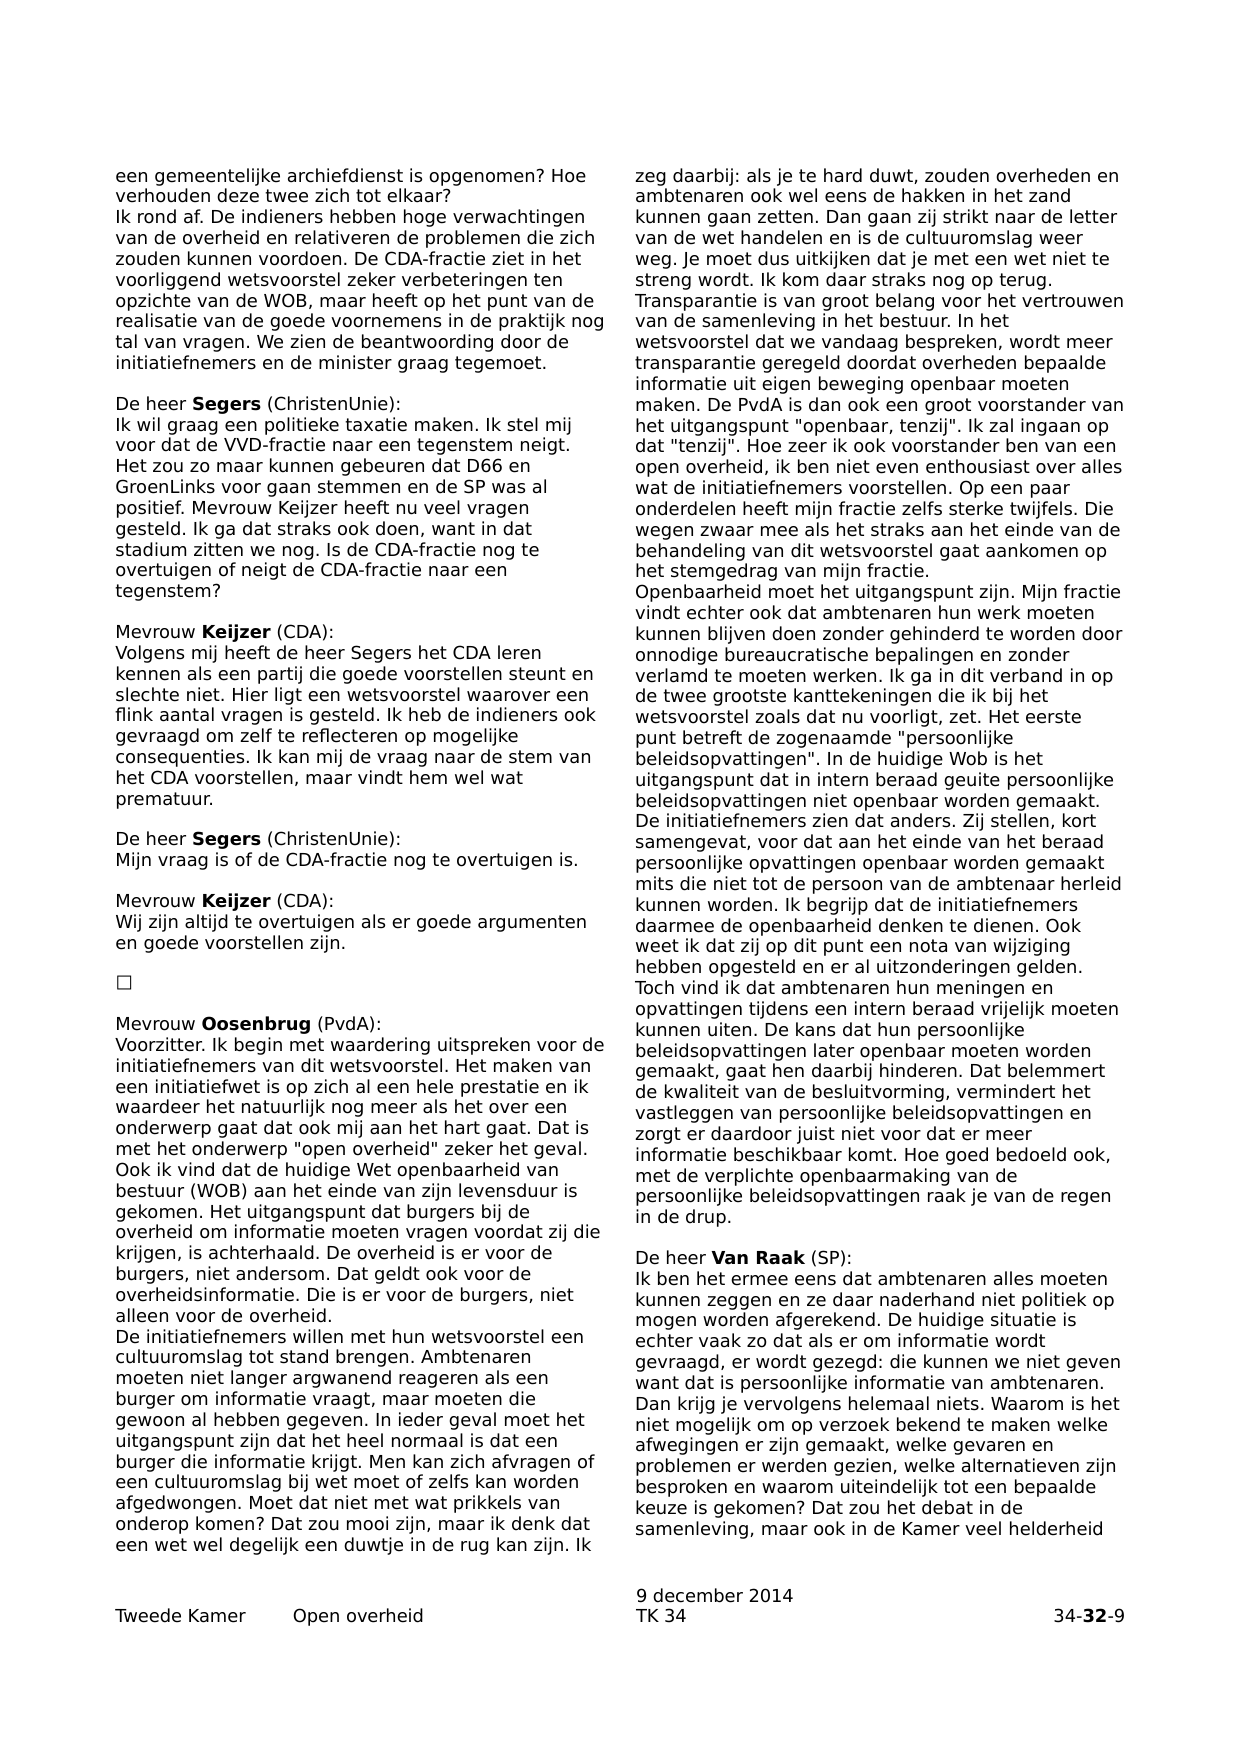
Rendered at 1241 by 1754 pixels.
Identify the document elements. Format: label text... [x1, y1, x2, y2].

text Wij zijn altijd te overtuigen als er goede argumenten en goede voorstellen zijn. [115, 912, 605, 953]
text een gemeentelijke archiefdienst is opgenomen? Hoe verhouden deze twee zich tot elkaar? [115, 165, 605, 207]
text Mijn vraag is of de CDA-fractie nog te overtuigen is. [115, 850, 605, 871]
text De heer Segers (ChristenUnie): [115, 394, 605, 414]
text Mevrouw Keijzer (CDA): [115, 891, 605, 912]
text Mevrouw Oosenbrug (PvdA): [115, 1014, 605, 1035]
text De heer Segers (ChristenUnie): [115, 829, 605, 850]
text ⬜ [115, 973, 605, 994]
text Ik wil graag een politieke taxatie maken. Ik stel mij voor dat de VVD-fractie naar een tegenstem neigt. Het zou zo maar kunnen gebeuren dat D66 en GroenLinks voor gaan stemmen en de SP was al positief. Mevrouw Keijzer heeft nu veel vragen gesteld. Ik ga dat straks ook doen, want in dat stadium zitten we nog. Is de CDA-fractie nog te overtuigen of neigt de CDA-fractie naar een tegenstem? [115, 414, 605, 602]
text Mevrouw Keijzer (CDA): [115, 622, 605, 643]
text Transparantie is van groot belang voor het vertrouwen van de samenleving in het bestuur. In het wetsvoorstel dat we vandaag bespreken, wordt meer transparantie geregeld doordat overheden bepaalde informatie uit eigen beweging openbaar moeten maken. De PvdA is dan ook een groot voorstander van het uitgangspunt "openbaar, tenzij". Ik zal ingaan op dat "tenzij". Hoe zeer ik ook voorstander ben van een open overheid, ik ben niet even enthousiast over alles wat de initiatiefnemers voorstellen. Op een paar onderdelen heeft mijn fractie zelfs sterke twijfels. Die wegen zwaar mee als het straks aan het einde van de behandeling van dit wetsvoorstel gaat aankomen op het stemgedrag van mijn fractie. [635, 290, 1125, 582]
text Ik rond af. De indieners hebben hoge verwachtingen van de overheid en relativeren de problemen die zich zouden kunnen voordoen. De CDA-fractie ziet in het voorliggend wetsvoorstel zeker verbeteringen ten opzichte van de WOB, maar heeft op het punt van de realisatie van de goede voornemens in de praktijk nog tal van vragen. We zien de beantwoording door de initiatiefnemers en de minister graag tegemoet. [115, 207, 605, 374]
text zeg daarbij: als je te hard duwt, zouden overheden en ambtenaren ook wel eens de hakken in het zand kunnen gaan zetten. Dan gaan zij strikt naar de letter van de wet handelen en is de cultuuromslag weer weg. Je moet dus uitkijken dat je met een wet niet te streng wordt. Ik kom daar straks nog op terug. [635, 165, 1125, 290]
text Volgens mij heeft de heer Segers het CDA leren kennen als een partij die goede voorstellen steunt en slechte niet. Hier ligt een wetsvoorstel waarover een flink aantal vragen is gesteld. Ik heb de indieners ook gevraagd om zelf te reflecteren op mogelijke consequenties. Ik kan mij de vraag naar de stem van het CDA voorstellen, maar vindt hem wel wat prematuur. [115, 643, 605, 809]
text Voorzitter. Ik begin met waardering uitspreken voor de initiatiefnemers van dit wetsvoorstel. Het maken van een initiatiefwet is op zich al een hele prestatie en ik waardeer het natuurlijk nog meer als het over een onderwerp gaat dat ook mij aan het hart gaat. Dat is met het onderwerp "open overheid" zeker het geval. Ook ik vind dat de huidige Wet openbaarheid van bestuur (WOB) aan het einde van zijn levensduur is gekomen. Het uitgangspunt dat burgers bij de overheid om informatie moeten vragen voordat zij die krijgen, is achterhaald. De overheid is er voor de burgers, niet andersom. Dat geldt ook voor de overheidsinformatie. Die is er voor de burgers, niet alleen voor de overheid. [115, 1035, 605, 1326]
text Openbaarheid moet het uitgangspunt zijn. Mijn fractie vindt echter ook dat ambtenaren hun werk moeten kunnen blijven doen zonder gehinderd te worden door onnodige bureaucratische bepalingen en zonder verlamd te moeten werken. Ik ga in dit verband in op de twee grootste kanttekeningen die ik bij het wetsvoorstel zoals dat nu voorligt, zet. Het eerste punt betreft de zogenaamde "persoonlijke beleidsopvattingen". In de huidige Wob is het uitgangspunt dat in intern beraad geuite persoonlijke beleidsopvattingen niet openbaar worden gemaakt. De initiatiefnemers zien dat anders. Zij stellen, kort samengevat, voor dat aan het einde van het beraad persoonlijke opvattingen openbaar worden gemaakt mits die niet tot de persoon van de ambtenaar herleid kunnen worden. Ik begrijp dat de initiatiefnemers daarmee de openbaarheid denken te dienen. Ook weet ik dat zij op dit punt een nota van wijziging hebben opgesteld en er al uitzonderingen gelden. Toch vind ik dat ambtenaren hun meningen en opvattingen tijdens een intern beraad vrijelijk moeten kunnen uiten. De kans dat hun persoonlijke beleidsopvattingen later openbaar moeten worden gemaakt, gaat hen daarbij hinderen. Dat belemmert de kwaliteit van de besluitvorming, vermindert het vastleggen van persoonlijke beleidsopvattingen en zorgt er daardoor juist niet voor dat er meer informatie beschikbaar komt. Hoe goed bedoeld ook, met de verplichte openbaarmaking van de persoonlijke beleidsopvattingen raak je van de regen in de drup. [635, 582, 1125, 1228]
text De heer Van Raak (SP): [635, 1248, 1125, 1268]
text Ik ben het ermee eens dat ambtenaren alles moeten kunnen zeggen en ze daar naderhand niet politiek op mogen worden afgerekend. De huidige situatie is echter vaak zo dat als er om informatie wordt gevraagd, er wordt gezegd: die kunnen we niet geven want dat is persoonlijke informatie van ambtenaren. Dan krijg je vervolgens helemaal niets. Waarom is het niet mogelijk om op verzoek bekend te maken welke afwegingen er zijn gemaakt, welke gevaren en problemen er werden gezien, welke alternatieven zijn besproken en waarom uiteindelijk tot een bepaalde keuze is gekomen? Dat zou het debat in de samenleving, maar ook in de Kamer veel helderheid [635, 1268, 1125, 1539]
text De initiatiefnemers willen met hun wetsvoorstel een cultuuromslag tot stand brengen. Ambtenaren moeten niet langer argwanend reageren als een burger om informatie vraagt, maar moeten die gewoon al hebben gegeven. In ieder geval moet het uitgangspunt zijn dat het heel normaal is dat een burger die informatie krijgt. Men kan zich afvragen of een cultuuromslag bij wet moet of zelfs kan worden afgedwongen. Moet dat niet met wat prikkels van onderop komen? Dat zou mooi zijn, maar ik denk dat een wet wel degelijk een duwtje in de rug kan zijn. Ik [115, 1326, 605, 1556]
